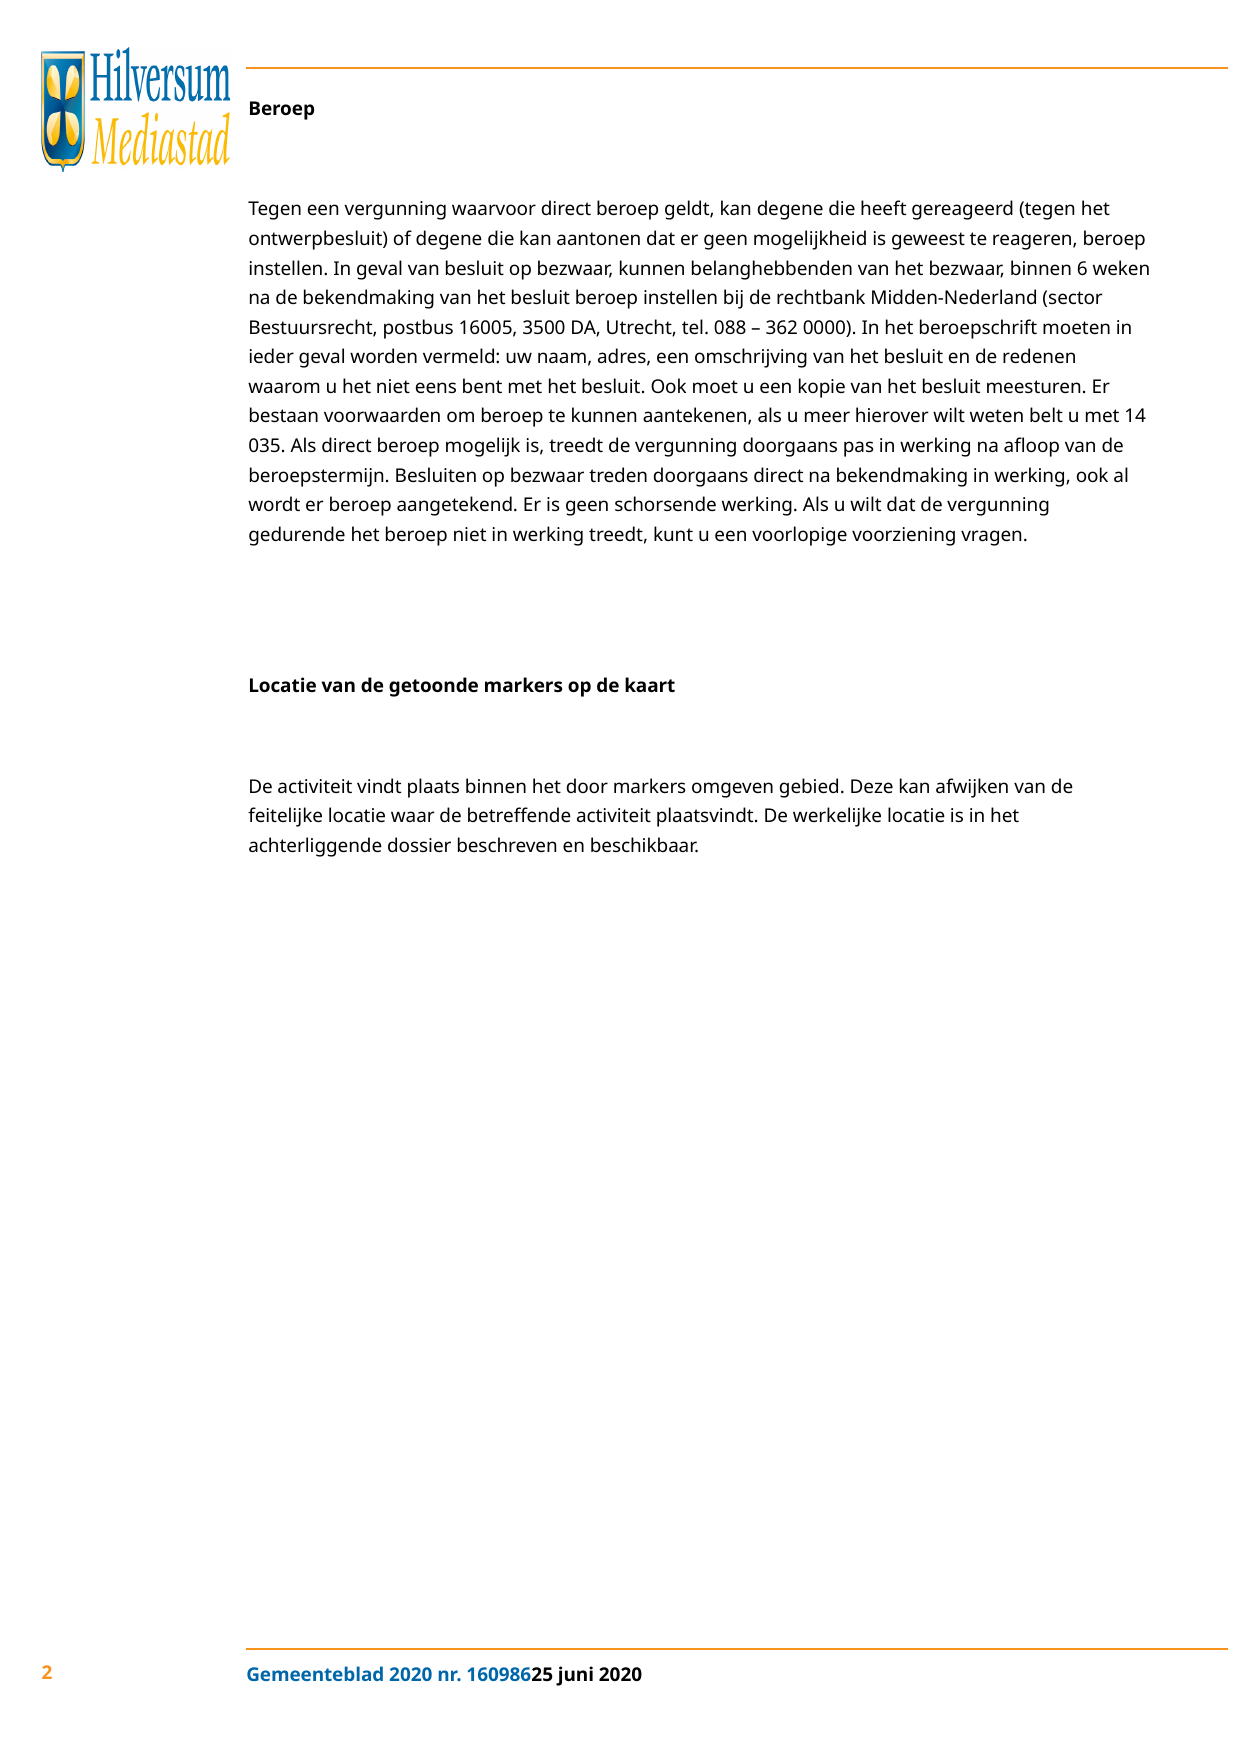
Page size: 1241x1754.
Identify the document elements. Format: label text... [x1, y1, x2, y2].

text Locatie van de getoonde markers op de kaart [248, 672, 1152, 698]
text De activiteit vindt plaats binnen het door markers omgeven gebied. Deze kan afwijken van de feitelijke locatie waar de betreffende activiteit plaatsvindt. De werkelijke locatie is in het achterliggende dossier beschreven en beschikbaar. [248, 773, 1152, 858]
picture [41, 47, 231, 172]
text Beroep [248, 95, 1152, 121]
text Tegen een vergunning waarvoor direct beroep geldt, kan degene die heeft gereageerd (tegen het ontwerpbesluit) of degene die kan aantonen dat er geen mogelijkheid is geweest te reageren, beroep instellen. In geval van besluit op bezwaar, kunnen belanghebbenden van het bezwaar, binnen 6 weken na de bekendmaking van het besluit beroep instellen bij de rechtbank Midden-Nederland (sector Bestuursrecht, postbus 16005, 3500 DA, Utrecht, tel. 088 – 362 0000). In het beroepschrift moeten in ieder geval worden vermeld: uw naam, adres, een omschrijving van het besluit en de redenen waarom u het niet eens bent met het besluit. Ook moet u een kopie van het besluit meesturen. Er bestaan voorwaarden om beroep te kunnen aantekenen, als u meer hierover wilt weten belt u met 14 035. Als direct beroep mogelijk is, treedt de vergunning doorgaans pas in werking na afloop van de beroepstermijn. Besluiten op bezwaar treden doorgaans direct na bekendmaking in werking, ook al wordt er beroep aangetekend. Er is geen schorsende werking. Als u wilt dat de vergunning gedurende het beroep niet in werking treedt, kunt u een voorlopige voorziening vragen. [248, 196, 1152, 547]
